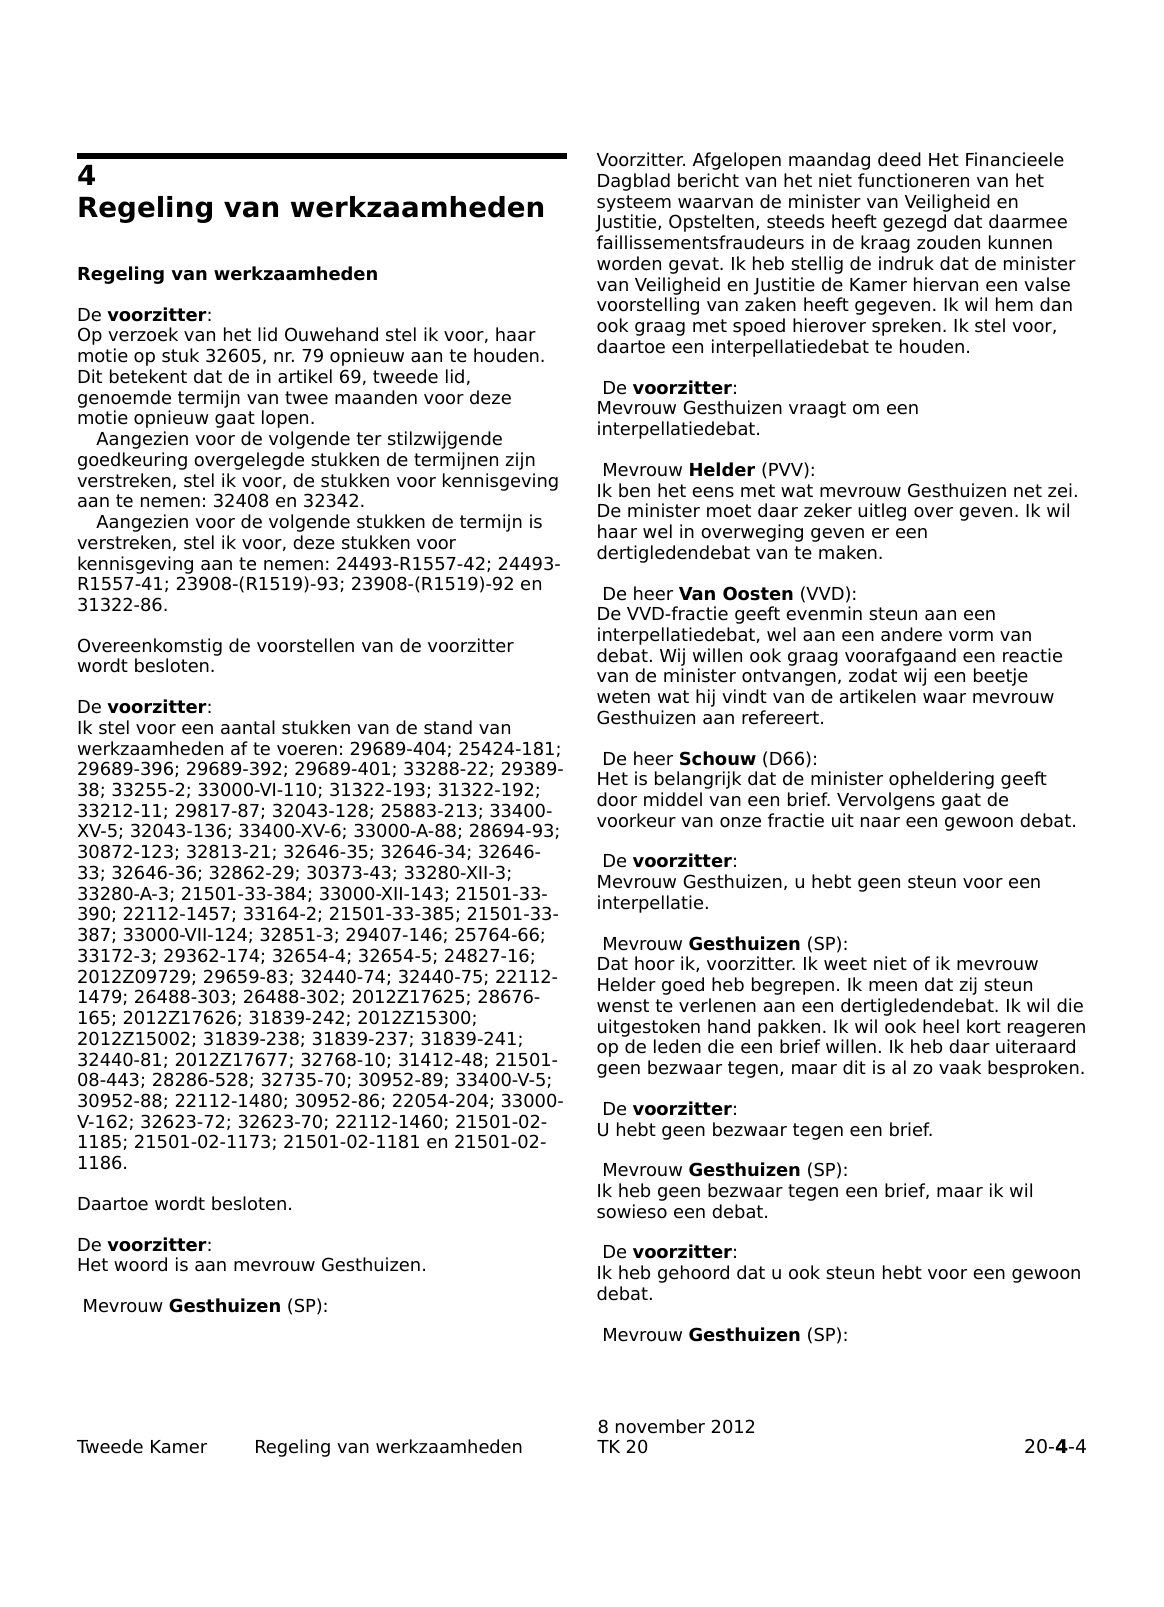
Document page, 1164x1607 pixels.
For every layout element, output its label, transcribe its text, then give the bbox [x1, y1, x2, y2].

text Overeenkomstig de voorstellen van de voorzitter wordt besloten. [77, 636, 567, 677]
text De heer Van Oosten (VVD): [596, 583, 1087, 604]
text Ik stel voor een aantal stukken van de stand van werkzaamheden af te voeren: 29689-404; 25424-181; 29689-396; 29689-392; 29689-401; 33288-22; 29389-38; 33255-2; 33000-VI-110; 31322-193; 31322-192; 33212-11; 29817-87; 32043-128; 25883-213; 33400-XV-5; 32043-136; 33400-XV-6; 33000-A-88; 28694-93; 30872-123; 32813-21; 32646-35; 32646-34; 32646-33; 32646-36; 32862-29; 30373-43; 33280-XII-3; 33280-A-3; 21501-33-384; 33000-XII-143; 21501-33-390; 22112-1457; 33164-2; 21501-33-385; 21501-33-387; 33000-VII-124; 32851-3; 29407-146; 25764-66; 33172-3; 29362-174; 32654-4; 32654-5; 24827-16; 2012Z09729; 29659-83; 32440-74; 32440-75; 22112-1479; 26488-303; 26488-302; 2012Z17625; 28676-165; 2012Z17626; 31839-242; 2012Z15300; 2012Z15002; 31839-238; 31839-237; 31839-241; 32440-81; 2012Z17677; 32768-10; 31412-48; 21501-08-443; 28286-528; 32735-70; 30952-89; 33400-V-5; 30952-88; 22112-1480; 30952-86; 22054-204; 33000-V-162; 32623-72; 32623-70; 22112-1460; 21501-02-1185; 21501-02-1173; 21501-02-1181 en 21501-02-1186. [77, 718, 567, 1174]
text De voorzitter: [77, 304, 567, 325]
text Aangezien voor de volgende ter stilzwijgende goedkeuring overgelegde stukken de termijnen zijn verstreken, stel ik voor, de stukken voor kennisgeving aan te nemen: 32408 en 32342. [77, 429, 567, 512]
text De VVD-fractie geeft evenmin steun aan een interpellatiedebat, wel aan een andere vorm van debat. Wij willen ook graag voorafgaand een reactie van de minister ontvangen, zodat wij een beetje weten wat hij vindt van de artikelen waar mevrouw Gesthuizen aan refereert. [596, 604, 1087, 728]
text De voorzitter: [596, 1242, 1087, 1263]
text Mevrouw Gesthuizen (SP): [596, 1324, 1087, 1345]
text Mevrouw Gesthuizen (SP): [77, 1296, 567, 1317]
text Mevrouw Gesthuizen (SP): [596, 933, 1087, 954]
text Voorzitter. Afgelopen maandag deed Het Financieele Dagblad bericht van het niet functioneren van het systeem waarvan de minister van Veiligheid en Justitie, Opstelten, steeds heeft gezegd dat daarmee faillissementsfraudeurs in de kraag zouden kunnen worden gevat. Ik heb stellig de indruk dat de minister van Veiligheid en Justitie de Kamer hiervan een valse voorstelling van zaken heeft gegeven. Ik wil hem dan ook graag met spoed hierover spreken. Ik stel voor, daartoe een interpellatiedebat te houden. [596, 150, 1087, 357]
text Het is belangrijk dat de minister opheldering geeft door middel van een brief. Vervolgens gaat de voorkeur van onze fractie uit naar een gewoon debat. [596, 769, 1087, 831]
text De voorzitter: [596, 1099, 1087, 1119]
text De voorzitter: [596, 851, 1087, 872]
text De heer Schouw (D66): [596, 748, 1087, 769]
text Ik heb gehoord dat u ook steun hebt voor een gewoon debat. [596, 1263, 1087, 1304]
text De voorzitter: [77, 697, 567, 718]
text Mevrouw Gesthuizen vraagt om een interpellatiedebat. [596, 398, 1087, 440]
text Mevrouw Helder (PVV): [596, 460, 1087, 480]
text Dat hoor ik, voorzitter. Ik weet niet of ik mevrouw Helder goed heb begrepen. Ik meen dat zij steun wenst te verlenen aan een dertigledendebat. Ik wil die uitgestoken hand pakken. Ik wil ook heel kort reageren op de leden die een brief willen. Ik heb daar uiteraard geen bezwaar tegen, maar dit is al zo vaak besproken. [596, 954, 1087, 1079]
text Mevrouw Gesthuizen, u hebt geen steun voor een interpellatie. [596, 872, 1087, 913]
text U hebt geen bezwaar tegen een brief. [596, 1119, 1087, 1140]
text Het woord is aan mevrouw Gesthuizen. [77, 1255, 567, 1276]
text Daartoe wordt besloten. [77, 1194, 567, 1214]
text Mevrouw Gesthuizen (SP): [596, 1160, 1087, 1181]
text Ik heb geen bezwaar tegen een brief, maar ik wil sowieso een debat. [596, 1181, 1087, 1222]
title 4 Regeling van werkzaamheden [77, 159, 567, 224]
text Aangezien voor de volgende stukken de termijn is verstreken, stel ik voor, deze stukken voor kennisgeving aan te nemen: 24493-R1557-42; 24493-R1557-41; 23908-(R1519)-93; 23908-(R1519)-92 en 31322-86. [77, 512, 567, 616]
text De voorzitter: [596, 377, 1087, 398]
text Regeling van werkzaamheden [77, 264, 567, 284]
text Ik ben het eens met wat mevrouw Gesthuizen net zei. De minister moet daar zeker uitleg over geven. Ik wil haar wel in overweging geven er een dertigledendebat van te maken. [596, 480, 1087, 563]
text Op verzoek van het lid Ouwehand stel ik voor, haar motie op stuk 32605, nr. 79 opnieuw aan te houden. Dit betekent dat de in artikel 69, tweede lid, genoemde termijn van twee maanden voor deze motie opnieuw gaat lopen. [77, 325, 567, 429]
text De voorzitter: [77, 1234, 567, 1255]
